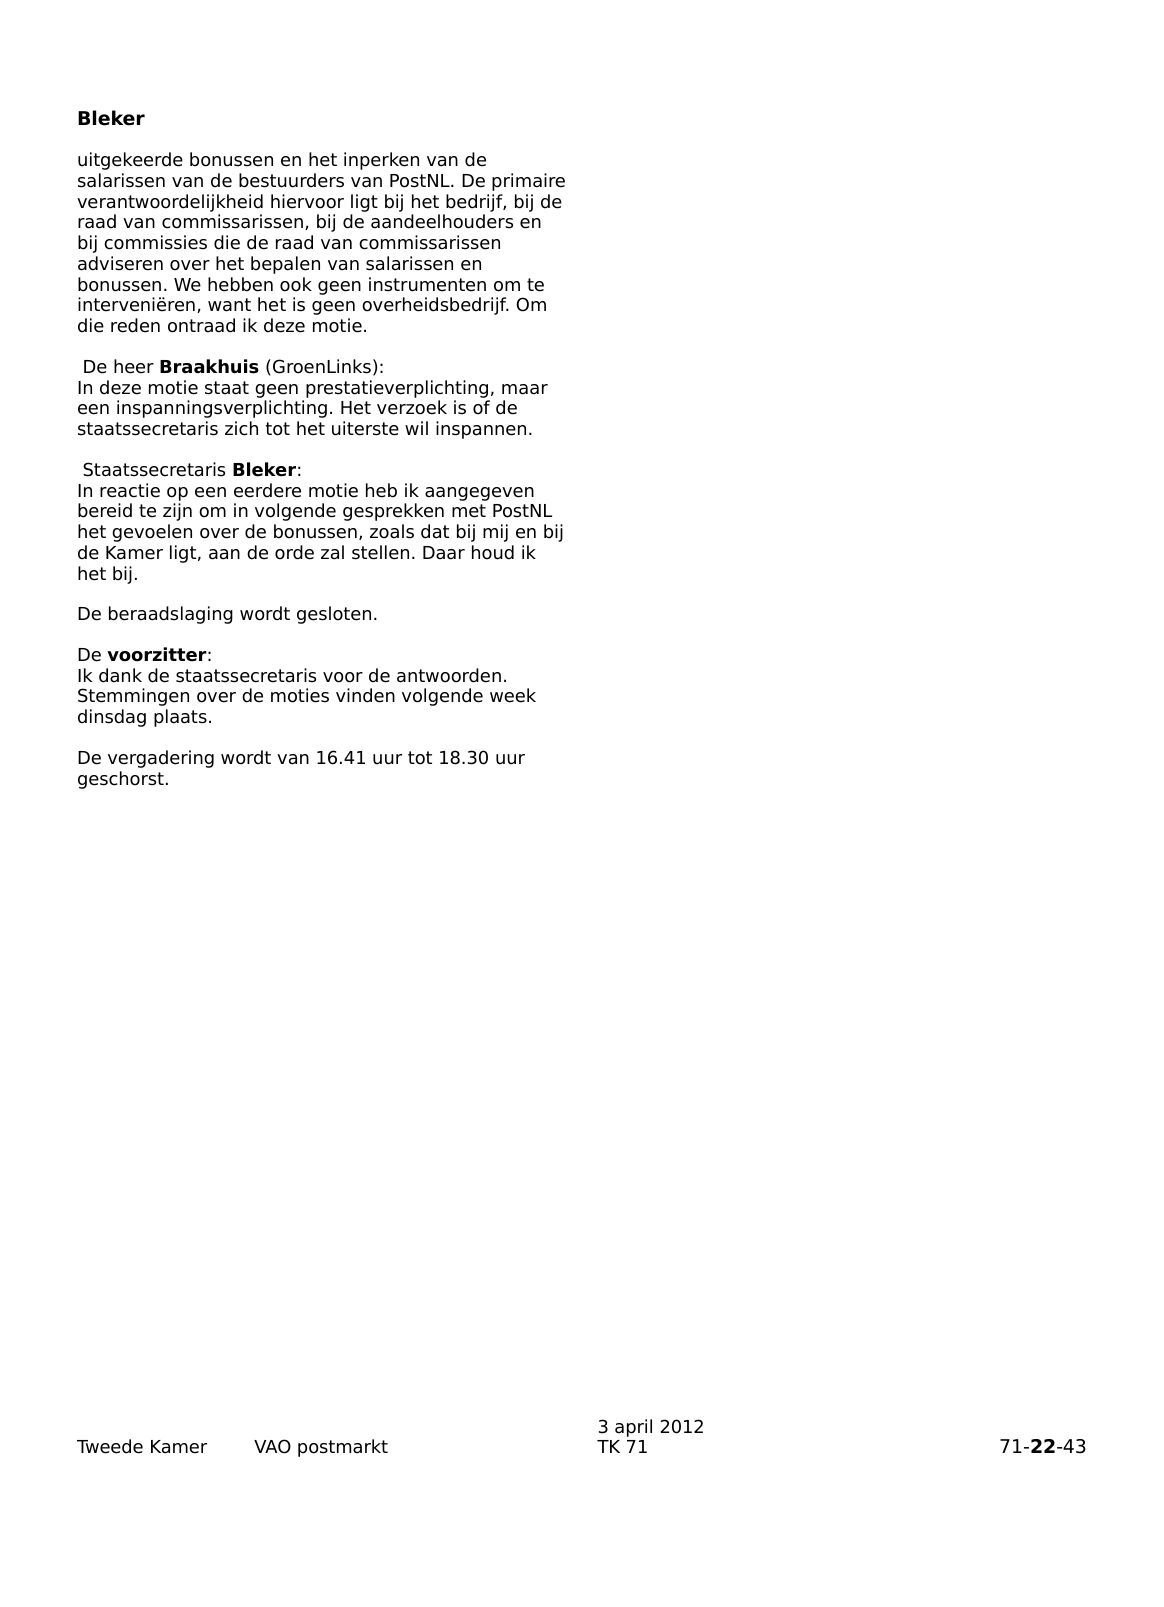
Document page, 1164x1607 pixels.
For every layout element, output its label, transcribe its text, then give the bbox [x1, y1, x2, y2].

text De beraadslaging wordt gesloten. [77, 604, 567, 625]
text uitgekeerde bonussen en het inperken van de salarissen van de bestuurders van PostNL. De primaire verantwoordelijkheid hiervoor ligt bij het bedrijf, bij de raad van commissarissen, bij de aandeelhouders en bij commissies die de raad van commissarissen adviseren over het bepalen van salarissen en bonussen. We hebben ook geen instrumenten om te interveniëren, want het is geen overheidsbedrijf. Om die reden ontraad ik deze motie. [77, 150, 567, 337]
text De vergadering wordt van 16.41 uur tot 18.30 uur geschorst. [77, 748, 567, 789]
text In reactie op een eerdere motie heb ik aangegeven bereid te zijn om in volgende gesprekken met PostNL het gevoelen over de bonussen, zoals dat bij mij en bij de Kamer ligt, aan de orde zal stellen. Daar houd ik het bij. [77, 480, 567, 584]
text Staatssecretaris Bleker: [77, 460, 567, 480]
text Ik dank de staatssecretaris voor de antwoorden. Stemmingen over de moties vinden volgende week dinsdag plaats. [77, 666, 567, 728]
text De heer Braakhuis (GroenLinks): [77, 357, 567, 377]
text In deze motie staat geen prestatieverplichting, maar een inspanningsverplichting. Het verzoek is of de staatssecretaris zich tot het uiterste wil inspannen. [77, 377, 567, 440]
text De voorzitter: [77, 645, 567, 666]
